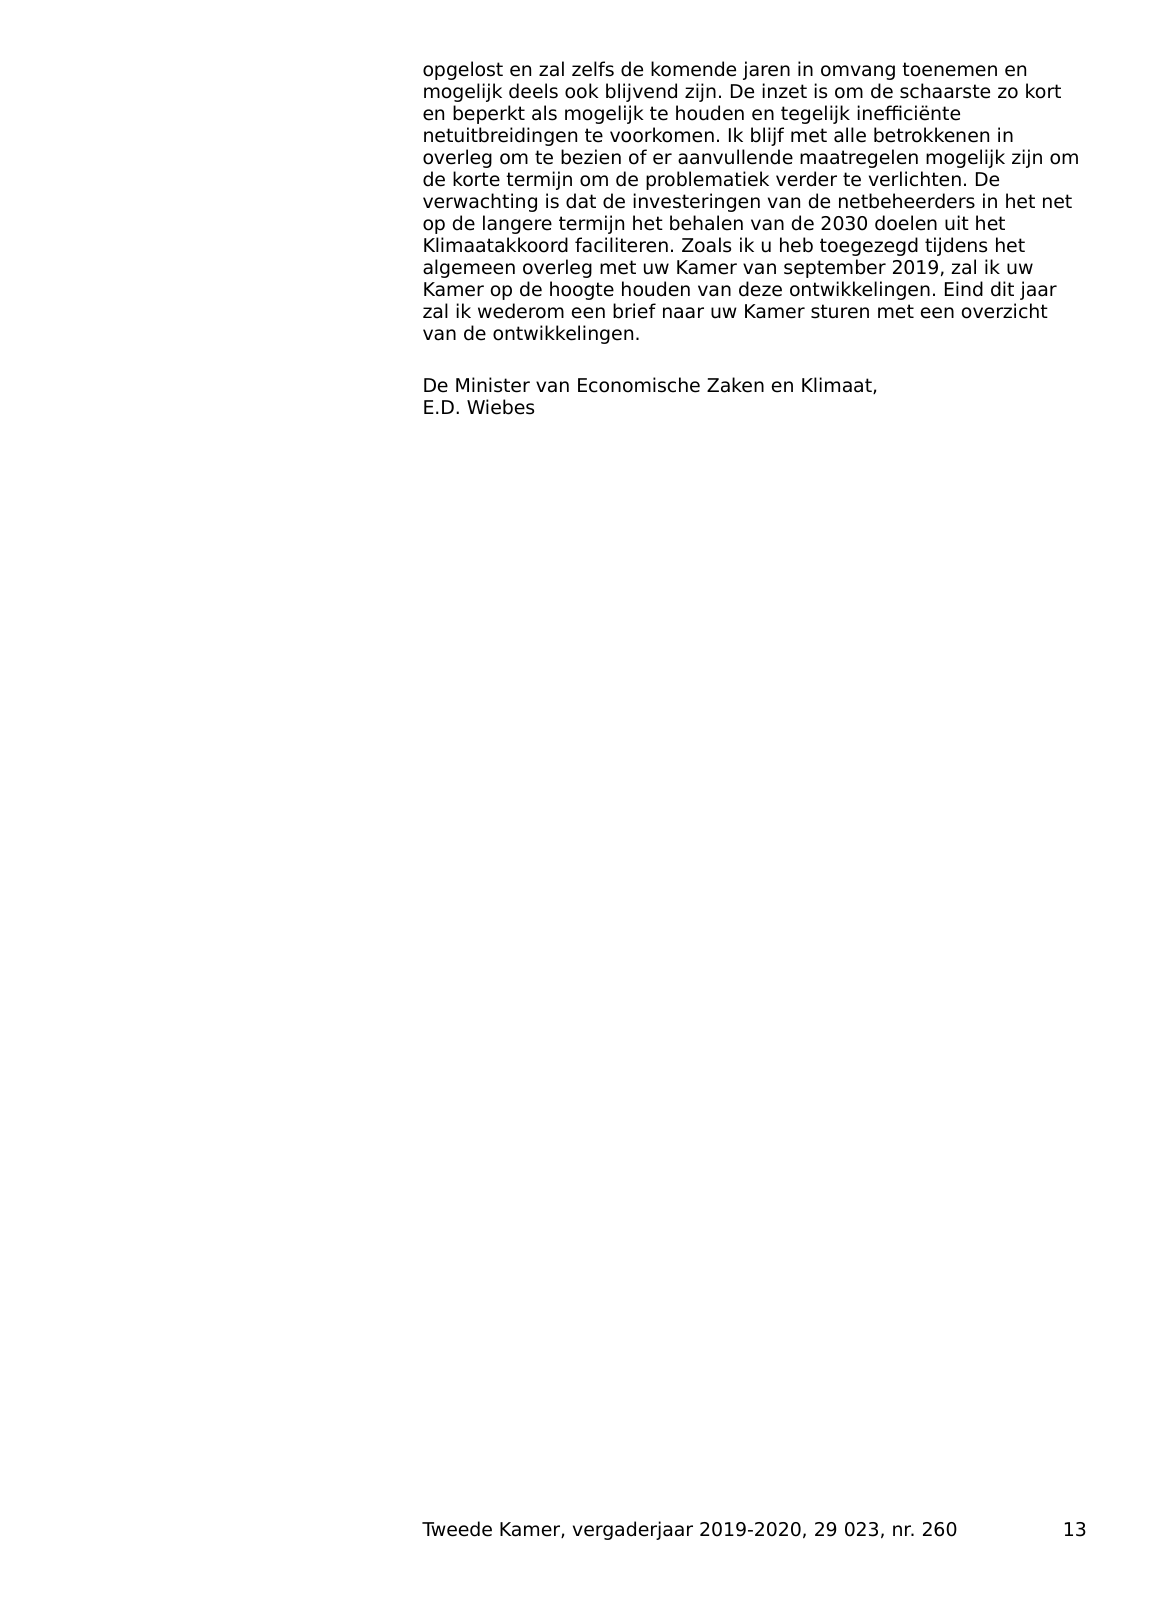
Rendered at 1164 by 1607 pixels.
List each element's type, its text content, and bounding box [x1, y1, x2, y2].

text De Minister van Economische Zaken en Klimaat, E.D. Wiebes [422, 375, 1087, 419]
text opgelost en zal zelfs de komende jaren in omvang toenemen en mogelijk deels ook blijvend zijn. De inzet is om de schaarste zo kort en beperkt als mogelijk te houden en tegelijk inefficiënte netuitbreidingen te voorkomen. Ik blijf met alle betrokkenen in overleg om te bezien of er aanvullende maatregelen mogelijk zijn om de korte termijn om de problematiek verder te verlichten. De verwachting is dat de investeringen van de netbeheerders in het net op de langere termijn het behalen van de 2030 doelen uit het Klimaatakkoord faciliteren. Zoals ik u heb toegezegd tijdens het algemeen overleg met uw Kamer van september 2019, zal ik uw Kamer op de hoogte houden van deze ontwikkelingen. Eind dit jaar zal ik wederom een brief naar uw Kamer sturen met een overzicht van de ontwikkelingen. [422, 59, 1087, 345]
